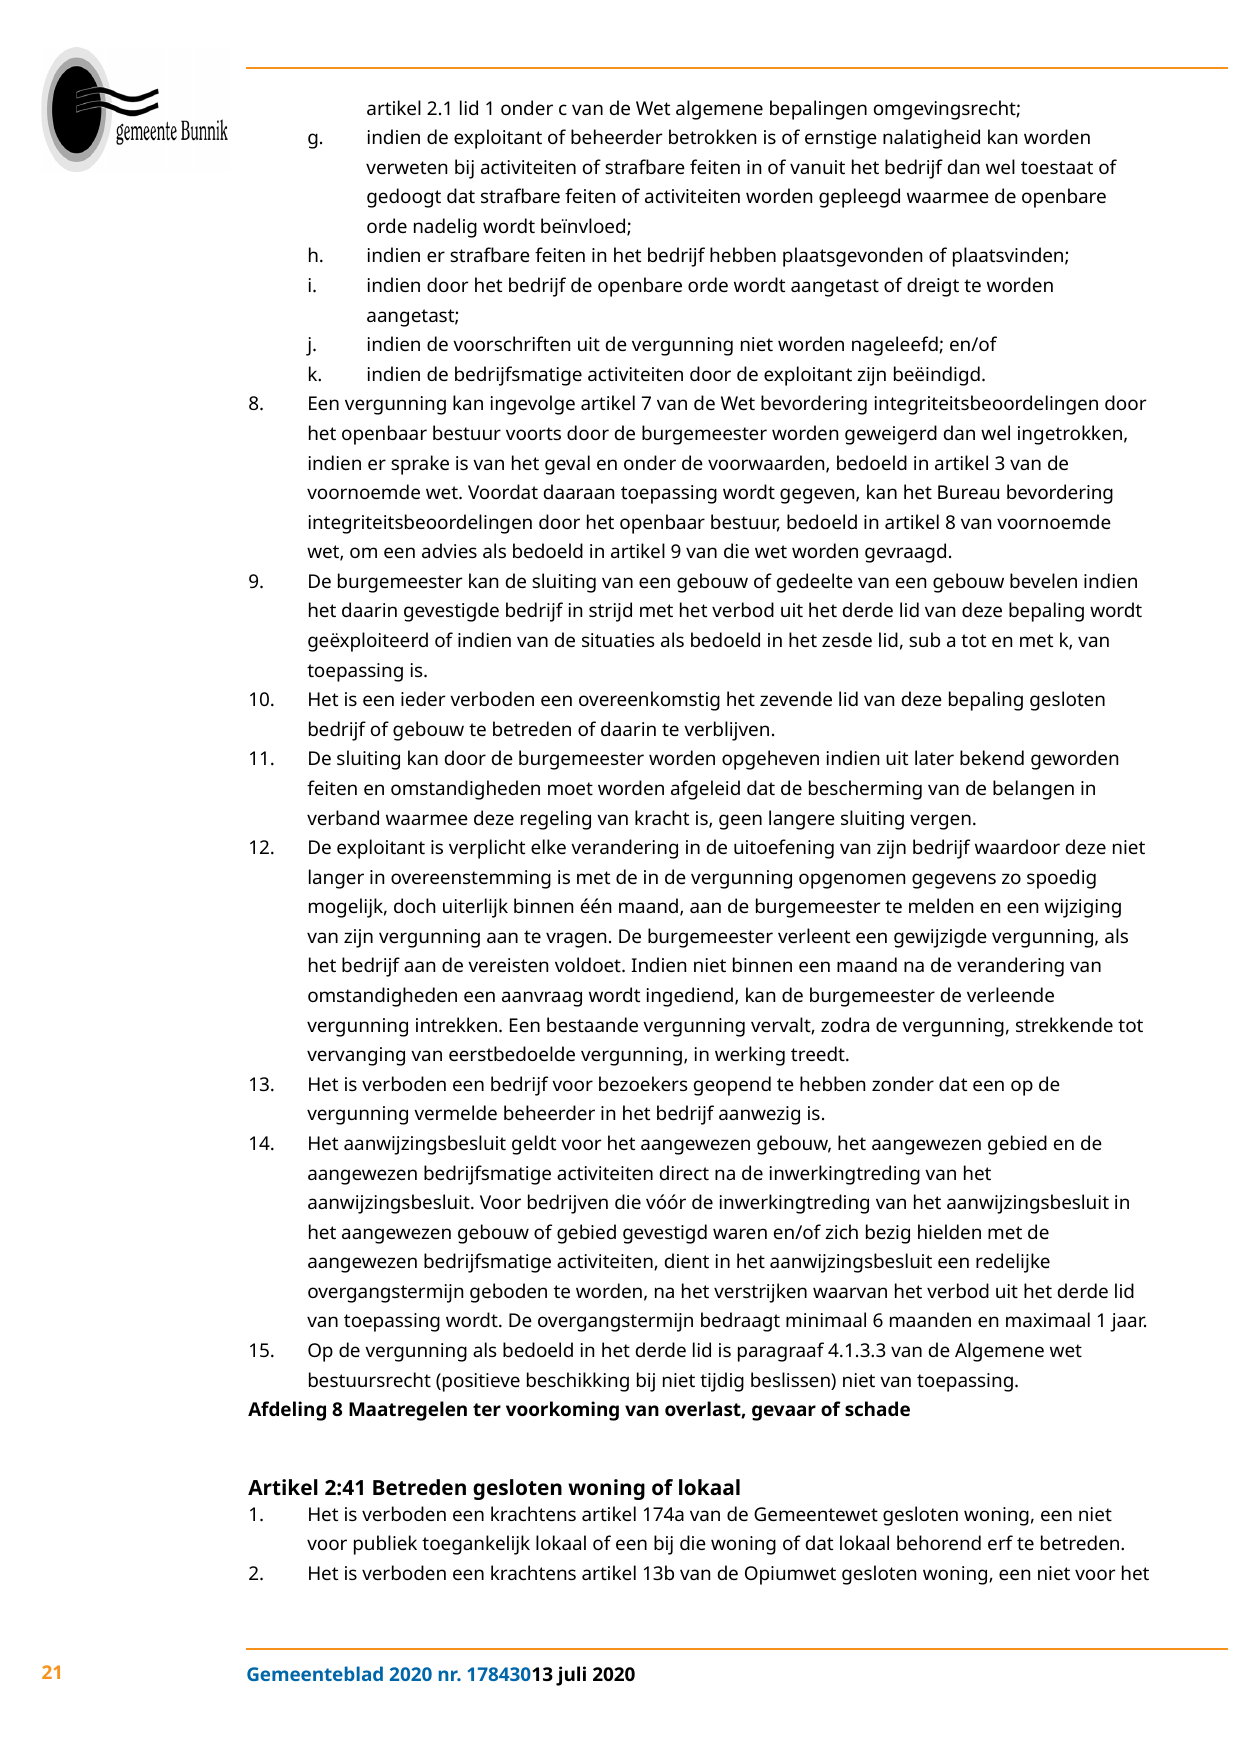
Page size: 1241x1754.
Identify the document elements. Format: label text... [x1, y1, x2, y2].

list Het is verboden een krachtens artikel 174a van de Gemeentewet gesloten woning, een niet voor publiek toegankelijk lokaal of een bij die woning of dat lokaal behorend erf te betreden. [248, 1501, 1152, 1556]
list Het is verboden een bedrijf voor bezoekers geopend te hebben zonder dat een op de vergunning vermelde beheerder in het bedrijf aanwezig is. [248, 1071, 1152, 1126]
list Het is verboden een krachtens artikel 13b van de Opiumwet gesloten woning, een niet voor het [248, 1560, 1152, 1586]
list De sluiting kan door de burgemeester worden opgeheven indien uit later bekend geworden feiten en omstandigheden moet worden afgeleid dat de bescherming van de belangen in verband waarmee deze regeling van kracht is, geen langere sluiting vergen. [248, 746, 1152, 831]
list De burgemeester kan de sluiting van een gebouw of gedeelte van een gebouw bevelen indien het daarin gevestigde bedrijf in strijd met het verbod uit het derde lid van deze bepaling wordt geëxploiteerd of indien van de situaties als bedoeld in het zesde lid, sub a tot en met k, van toepassing is. [248, 568, 1152, 683]
list Het aanwijzingsbesluit geldt voor het aangewezen gebouw, het aangewezen gebied en de aangewezen bedrijfsmatige activiteiten direct na de inwerkingtreding van het aanwijzingsbesluit. Voor bedrijven die vóór de inwerkingtreding van het aanwijzingsbesluit in het aangewezen gebouw of gebied gevestigd waren en/of zich bezig hielden met de aangewezen bedrijfsmatige activiteiten, dient in het aanwijzingsbesluit een redelijke overgangstermijn geboden te worden, na het verstrijken waarvan het verbod uit het derde lid van toepassing wordt. De overgangstermijn bedraagt minimaal 6 maanden en maximaal 1 jaar. [248, 1130, 1152, 1333]
list Een vergunning kan ingevolge artikel 7 van de Wet bevordering integriteitsbeoordelingen door het openbaar bestuur voorts door de burgemeester worden geweigerd dan wel ingetrokken, indien er sprake is van het geval en onder de voorwaarden, bedoeld in artikel 3 van de voornoemde wet. Voordat daaraan toepassing wordt gegeven, kan het Bureau bevordering integriteitsbeoordelingen door het openbaar bestuur, bedoeld in artikel 8 van voornoemde wet, om een advies als bedoeld in artikel 9 van die wet worden gevraagd. [248, 391, 1152, 564]
list De exploitant is verplicht elke verandering in de uitoefening van zijn bedrijf waardoor deze niet langer in overeenstemming is met de in de vergunning opgenomen gegevens zo spoedig mogelijk, doch uiterlijk binnen één maand, aan de burgemeester te melden en een wijziging van zijn vergunning aan te vragen. De burgemeester verleent een gewijzigde vergunning, als het bedrijf aan de vereisten voldoet. Indien niet binnen een maand na de verandering van omstandigheden een aanvraag wordt ingediend, kan de burgemeester de verleende vergunning intrekken. Een bestaande vergunning vervalt, zodra de vergunning, strekkende tot vervanging van eerstbedoelde vergunning, in werking treedt. [248, 834, 1152, 1067]
list indien er strafbare feiten in het bedrijf hebben plaatsgevonden of plaatsvinden; [307, 243, 1152, 268]
list Op de vergunning als bedoeld in het derde lid is paragraaf 4.1.3.3 van de Algemene wet bestuursrecht (positieve beschikking bij niet tijdig beslissen) niet van toepassing. [248, 1337, 1152, 1393]
text Artikel 2:41 Betreden gesloten woning of lokaal [248, 1473, 1152, 1501]
list indien de voorschriften uit de vergunning niet worden nageleefd; en/of [307, 331, 1152, 357]
picture [41, 47, 231, 172]
list artikel 2.1 lid 1 onder c van de Wet algemene bepalingen omgevingsrecht; [307, 95, 1152, 121]
list indien door het bedrijf de openbare orde wordt aangetast of dreigt te worden aangetast; [307, 272, 1152, 328]
list indien de exploitant of beheerder betrokken is of ernstige nalatigheid kan worden verweten bij activiteiten of strafbare feiten in of vanuit het bedrijf dan wel toestaat of gedoogt dat strafbare feiten of activiteiten worden gepleegd waarmee de openbare orde nadelig wordt beïnvloed; [307, 124, 1152, 239]
list indien de bedrijfsmatige activiteiten door de exploitant zijn beëindigd. [307, 361, 1152, 387]
list Het is een ieder verboden een overeenkomstig het zevende lid van deze bepaling gesloten bedrijf of gebouw te betreden of daarin te verblijven. [248, 686, 1152, 742]
text Afdeling 8 Maatregelen ter voorkoming van overlast, gevaar of schade [248, 1396, 1152, 1422]
